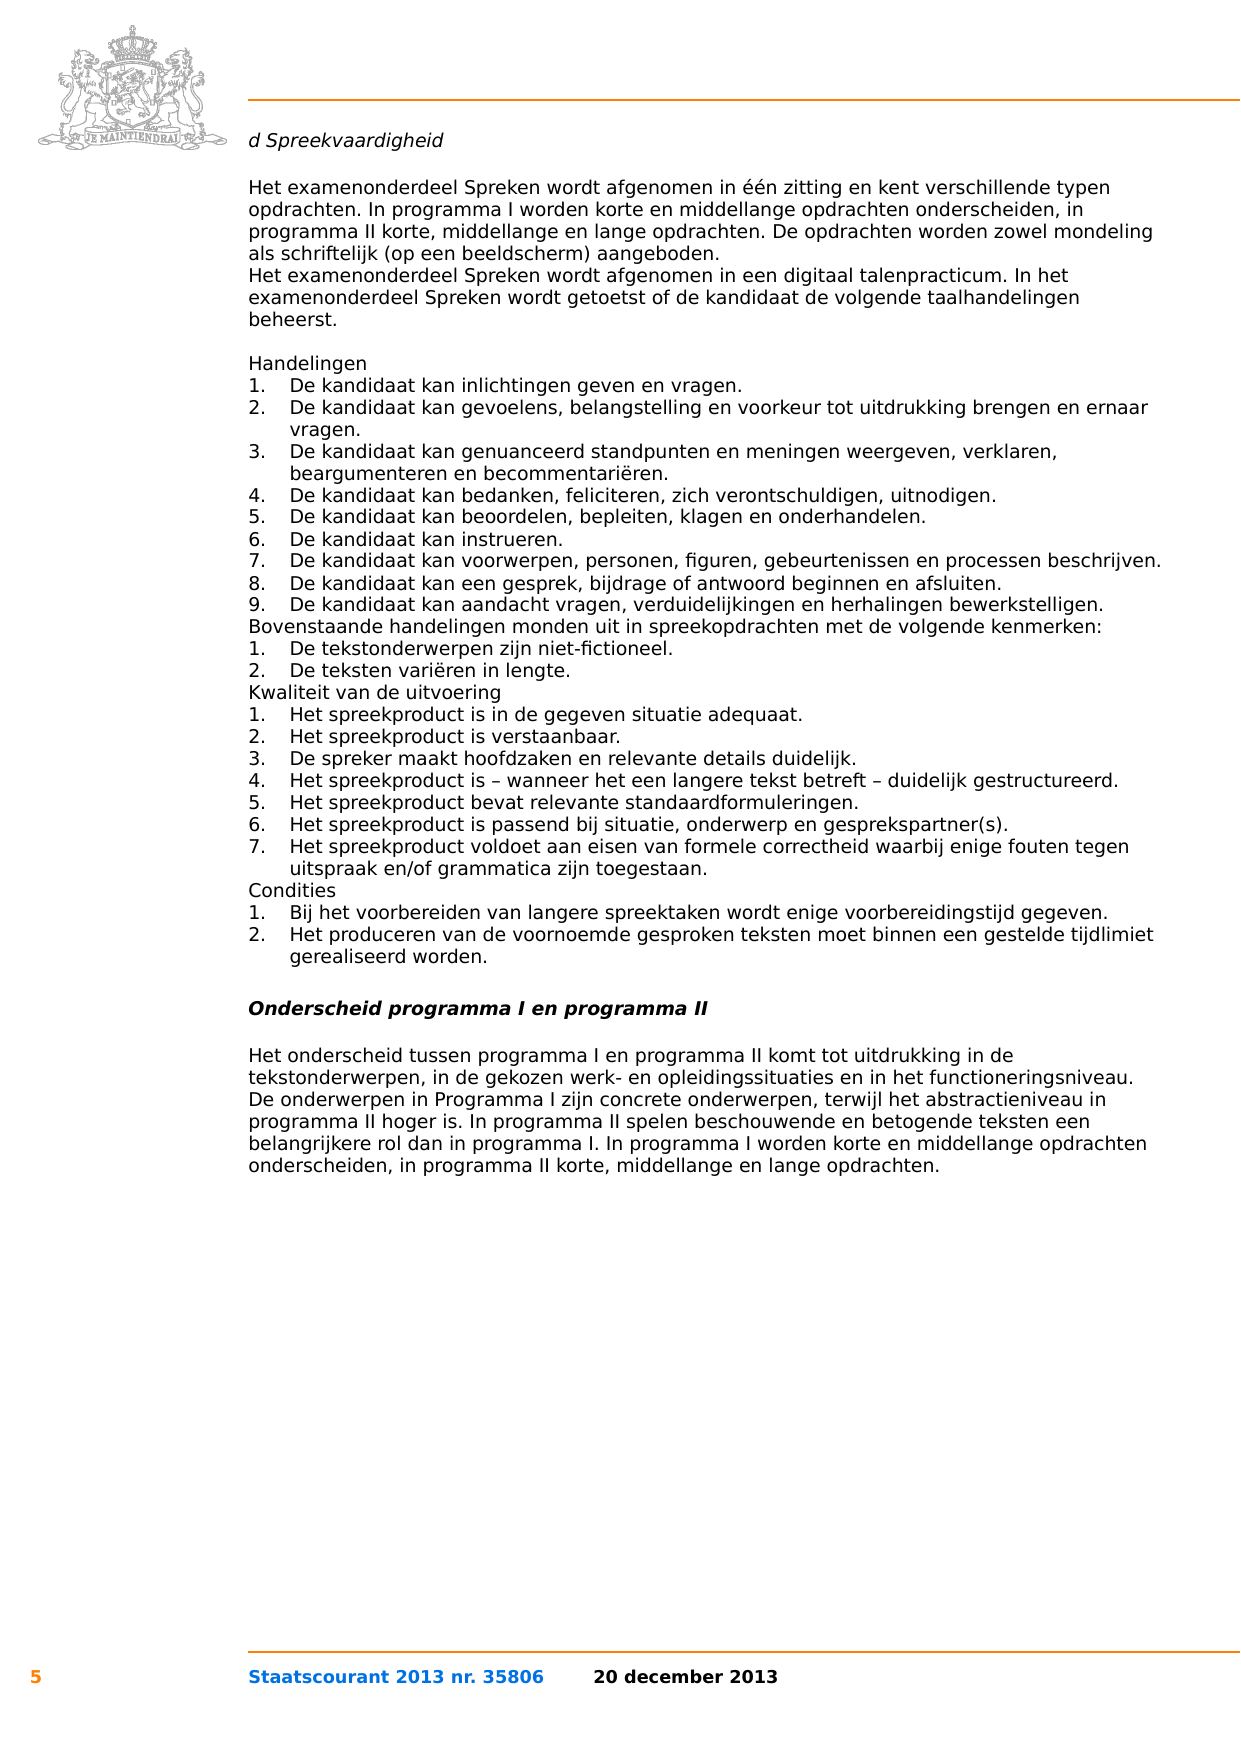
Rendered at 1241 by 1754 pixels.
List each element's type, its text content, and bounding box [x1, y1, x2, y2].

subtitle d Spreekvaardigheid [248, 130, 1163, 152]
subtitle Onderscheid programma I en programma II [248, 998, 1163, 1020]
text 7. De kandidaat kan voorwerpen, personen, figuren, gebeurtenissen en processen beschrijven. [248, 550, 1163, 572]
text 5. De kandidaat kan beoordelen, bepleiten, klagen en onderhandelen. [248, 506, 1163, 528]
text 2. Het produceren van de voornoemde gesproken teksten moet binnen een gestelde tijdlimiet gerealiseerd worden. [248, 924, 1163, 968]
text 6. De kandidaat kan instrueren. [248, 528, 1163, 550]
text 3. De spreker maakt hoofdzaken en relevante details duidelijk. [248, 748, 1163, 770]
text 2. De teksten variëren in lengte. [248, 660, 1163, 682]
text 3. De kandidaat kan genuanceerd standpunten en meningen weergeven, verklaren, beargumenteren en becommentariëren. [248, 441, 1163, 484]
text 7. Het spreekproduct voldoet aan eisen van formele correctheid waarbij enige fouten tegen uitspraak en/of grammatica zijn toegestaan. [248, 836, 1163, 880]
text Het examenonderdeel Spreken wordt afgenomen in één zitting en kent verschillende typen opdrachten. In programma I worden korte en middellange opdrachten onderscheiden, in programma II korte, middellange en lange opdrachten. De opdrachten worden zowel mondeling als schriftelijk (op een beeldscherm) aangeboden. [248, 177, 1163, 265]
text Het examenonderdeel Spreken wordt afgenomen in een digitaal talenpracticum. In het examenonderdeel Spreken wordt getoetst of de kandidaat de volgende taalhandelingen beheerst. [248, 265, 1163, 331]
text Kwaliteit van de uitvoering [248, 682, 1163, 704]
text 1. Het spreekproduct is in de gegeven situatie adequaat. [248, 704, 1163, 726]
text 1. De tekstonderwerpen zijn niet-fictioneel. [248, 638, 1163, 660]
text 2. De kandidaat kan gevoelens, belangstelling en voorkeur tot uitdrukking brengen en ernaar vragen. [248, 397, 1163, 441]
picture [38, 25, 227, 150]
text 2. Het spreekproduct is verstaanbaar. [248, 726, 1163, 748]
text 8. De kandidaat kan een gesprek, bijdrage of antwoord beginnen en afsluiten. [248, 572, 1163, 594]
text 4. De kandidaat kan bedanken, feliciteren, zich verontschuldigen, uitnodigen. [248, 484, 1163, 506]
text Bovenstaande handelingen monden uit in spreekopdrachten met de volgende kenmerken: [248, 616, 1163, 638]
text 1. Bij het voorbereiden van langere spreektaken wordt enige voorbereidingstijd gegeven. [248, 902, 1163, 924]
text 5. Het spreekproduct bevat relevante standaardformuleringen. [248, 792, 1163, 814]
text Condities [248, 880, 1163, 902]
text Het onderscheid tussen programma I en programma II komt tot uitdrukking in de tekstonderwerpen, in de gekozen werk- en opleidingssituaties en in het functioneringsniveau. De onderwerpen in Programma I zijn concrete onderwerpen, terwijl het abstractieniveau in programma II hoger is. In programma II spelen beschouwende en betogende teksten een belangrijkere rol dan in programma I. In programma I worden korte en middellange opdrachten onderscheiden, in programma II korte, middellange en lange opdrachten. [248, 1045, 1163, 1177]
text 1. De kandidaat kan inlichtingen geven en vragen. [248, 374, 1163, 397]
text 6. Het spreekproduct is passend bij situatie, onderwerp en gesprekspartner(s). [248, 814, 1163, 836]
text 4. Het spreekproduct is – wanneer het een langere tekst betreft – duidelijk gestructureerd. [248, 770, 1163, 792]
text 9. De kandidaat kan aandacht vragen, verduidelijkingen en herhalingen bewerkstelligen. [248, 594, 1163, 616]
text Handelingen [248, 353, 1163, 374]
